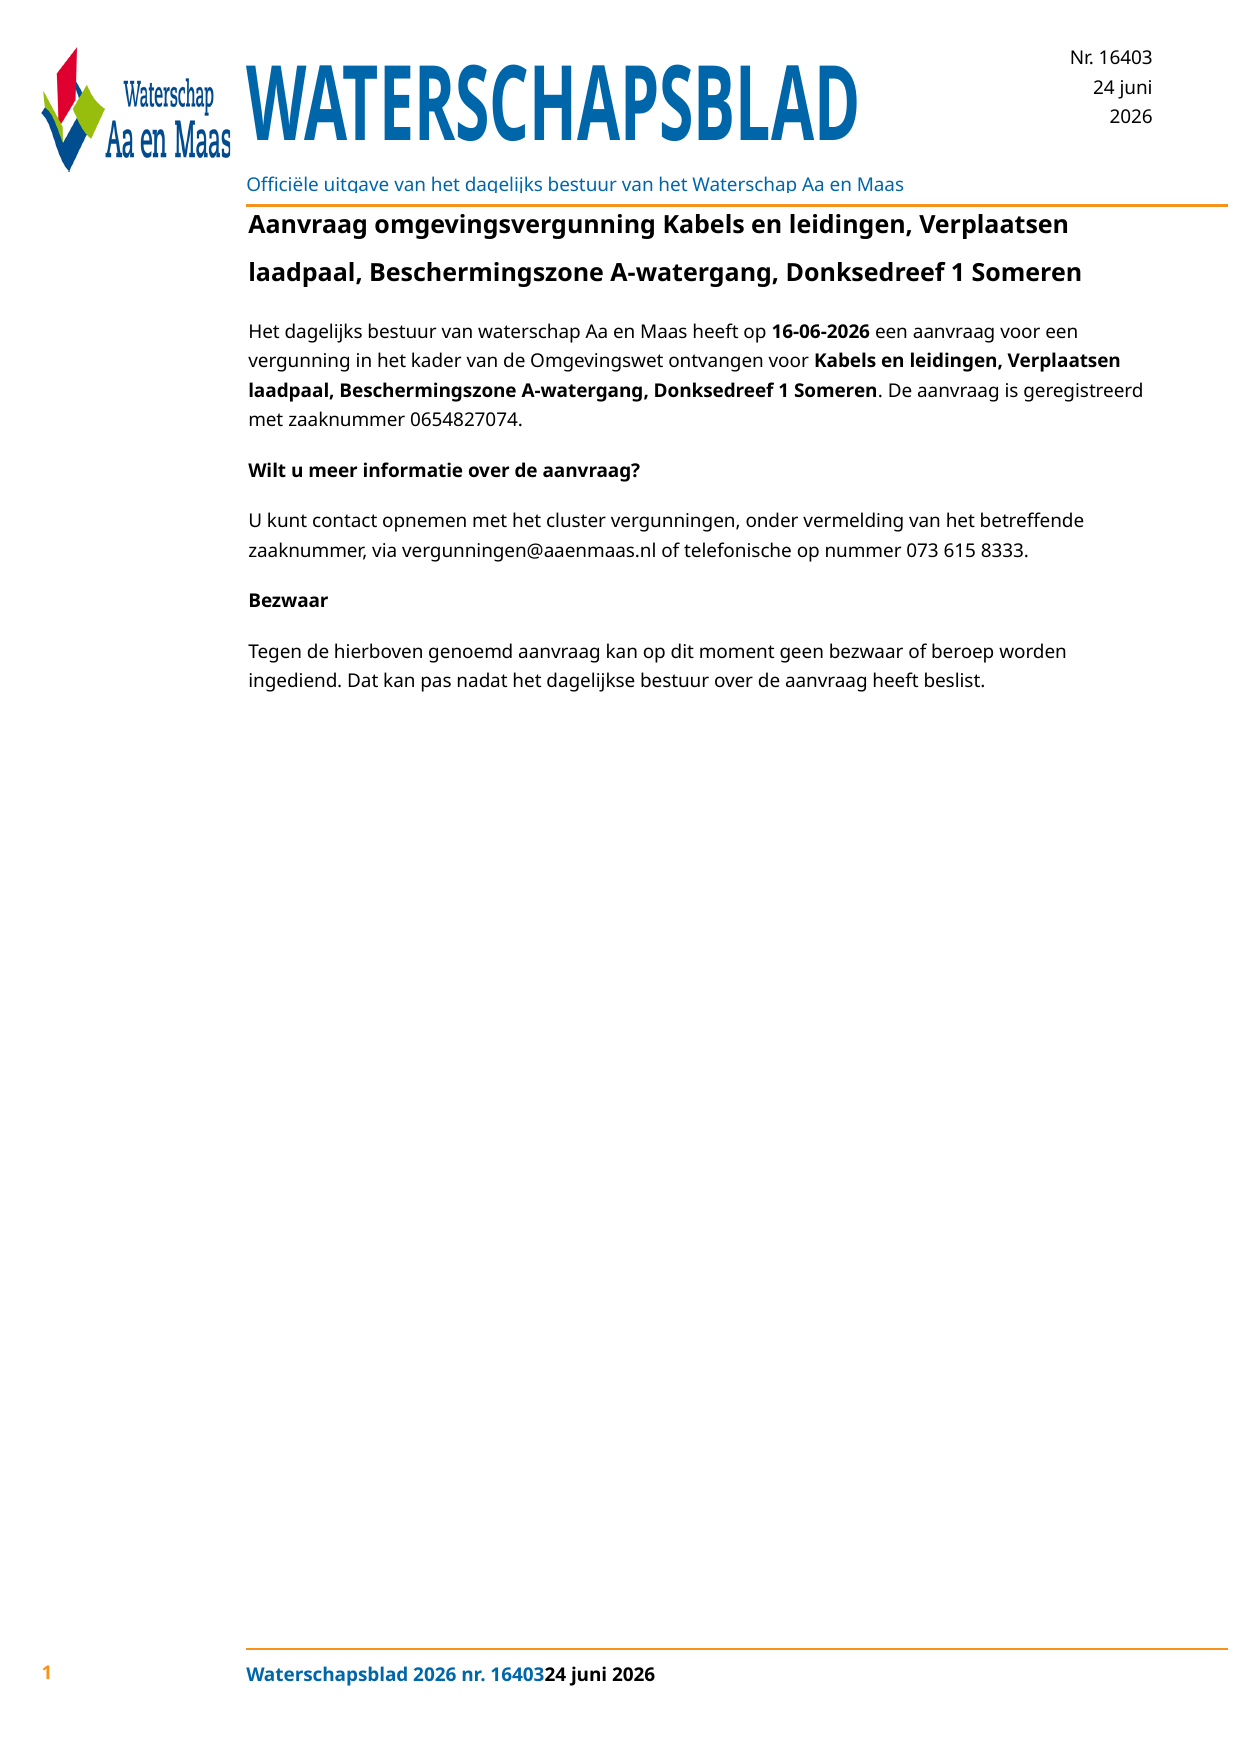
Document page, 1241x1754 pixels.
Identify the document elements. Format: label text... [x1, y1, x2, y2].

picture [41, 47, 231, 172]
text Tegen de hierboven genoemd aanvraag kan op dit moment geen bezwaar of beroep worden ingediend. Dat kan pas nadat het dagelijkse bestuur over de aanvraag heeft beslist. [248, 638, 1152, 693]
text Bezwaar [248, 587, 1152, 613]
text U kunt contact opnemen met het cluster vergunningen, onder vermelding van het betreffende zaaknummer, via vergunningen@aaenmaas.nl of telefonische op nummer 073 615 8333. [248, 507, 1152, 563]
text Het dagelijks bestuur van waterschap Aa en Maas heeft op 16-06-2026 een aanvraag voor een vergunning in het kader van de Omgevingswet ontvangen voor Kabels en leidingen, Verplaatsen laadpaal, Beschermingszone A-watergang, Donksedreef 1 Someren. De aanvraag is geregistreerd met zaaknummer 0654827074. [248, 318, 1152, 432]
text Aanvraag omgevingsvergunning Kabels en leidingen, Verplaatsen laadpaal, Beschermingszone A-watergang, Donksedreef 1 Someren [248, 207, 1152, 288]
text Wilt u meer informatie over de aanvraag? [248, 457, 1152, 483]
